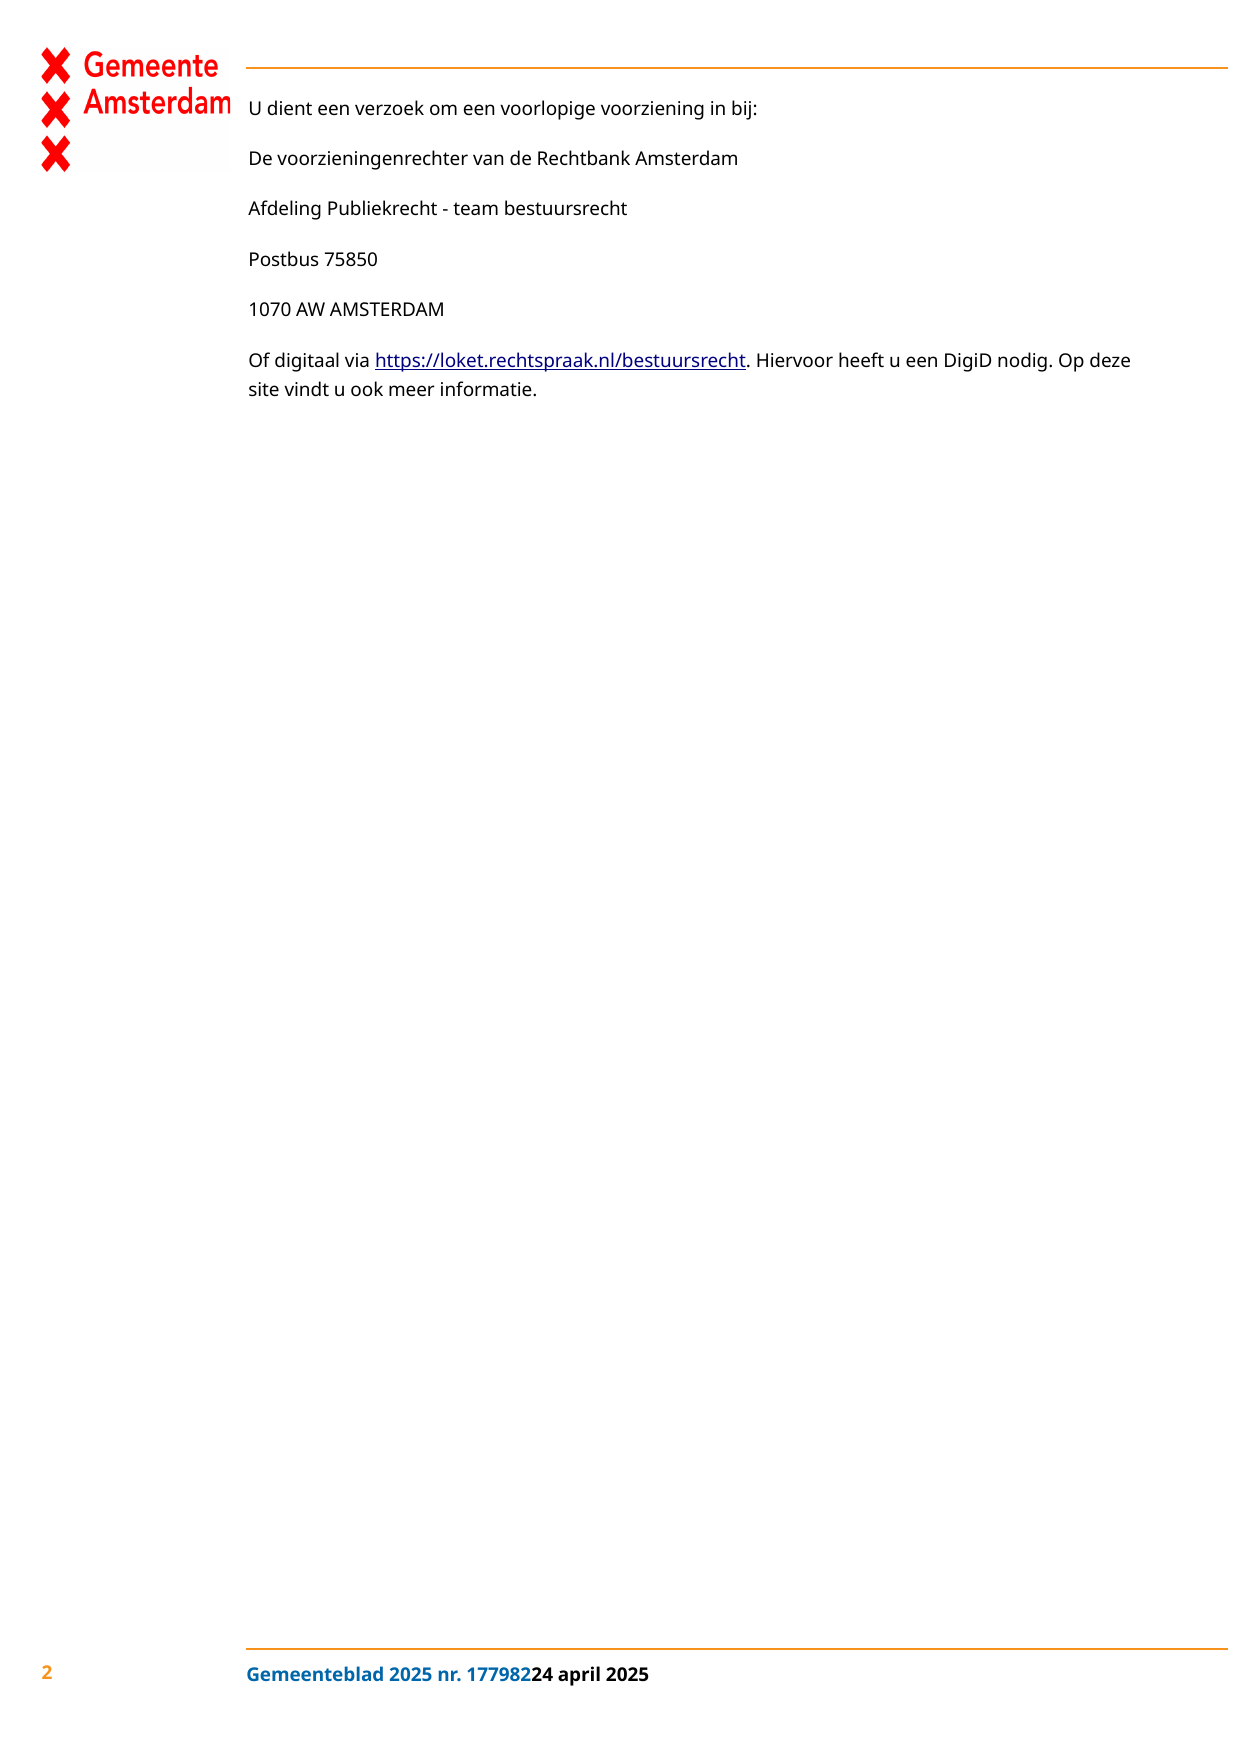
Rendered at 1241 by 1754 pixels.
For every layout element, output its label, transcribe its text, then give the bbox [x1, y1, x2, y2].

text De voorzieningenrechter van de Rechtbank Amsterdam [248, 145, 1152, 171]
text Postbus 75850 [248, 246, 1152, 272]
text 1070 AW AMSTERDAM [248, 296, 1152, 322]
text Of digitaal via https://loket.rechtspraak.nl/bestuursrecht. Hiervoor heeft u een DigiD nodig. Op deze site vindt u ook meer informatie. [248, 347, 1152, 402]
text U dient een verzoek om een voorlopige voorziening in bij: [248, 95, 1152, 121]
text Afdeling Publiekrecht - team bestuursrecht [248, 196, 1152, 221]
picture [41, 47, 231, 172]
